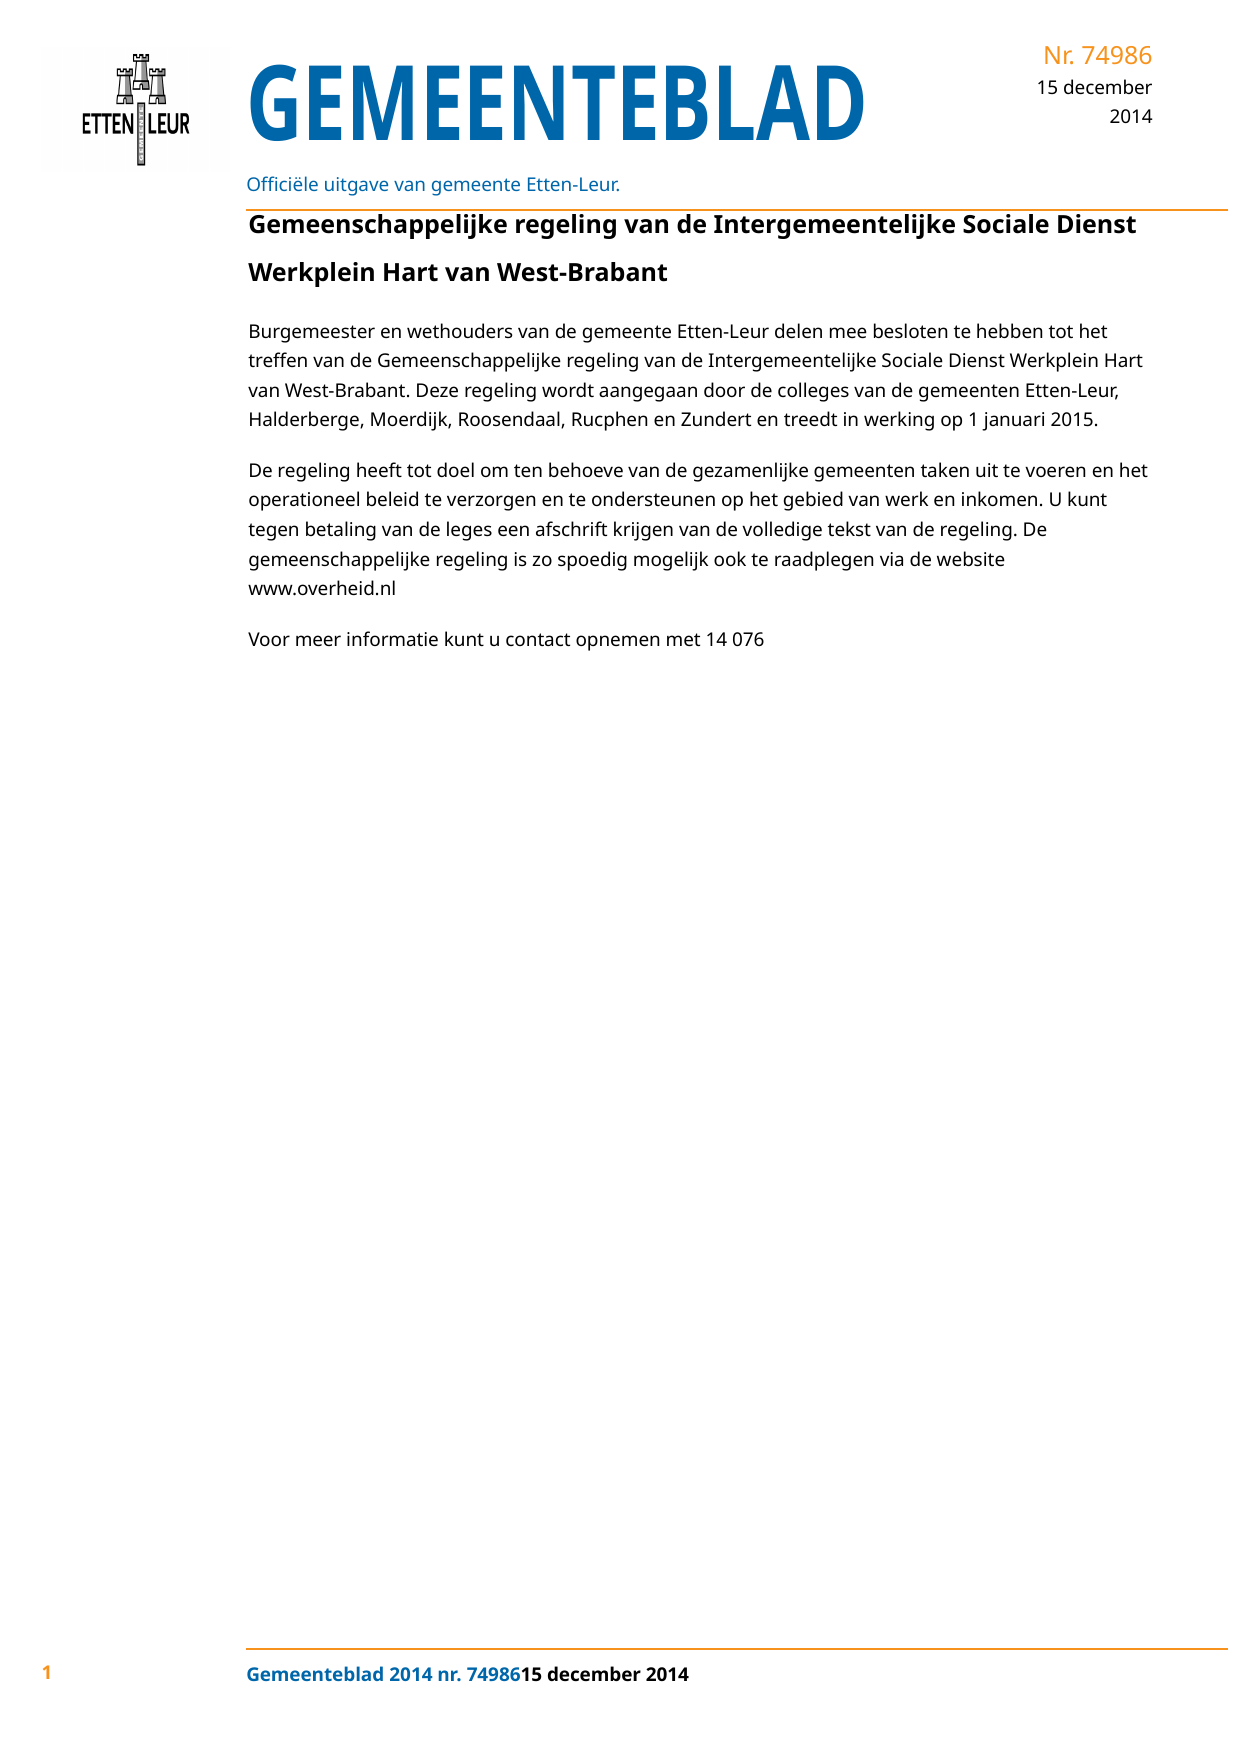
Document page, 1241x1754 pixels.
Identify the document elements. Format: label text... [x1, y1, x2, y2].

text Voor meer informatie kunt u contact opnemen met 14 076 [248, 626, 1152, 652]
picture [41, 47, 231, 172]
text Burgemeester en wethouders van de gemeente Etten-Leur delen mee besloten te hebben tot het treffen van de Gemeenschappelijke regeling van de Intergemeentelijke Sociale Dienst Werkplein Hart van West-Brabant. Deze regeling wordt aangegaan door de colleges van de gemeenten Etten-Leur, Halderberge, Moerdijk, Roosendaal, Rucphen en Zundert en treedt in werking op 1 januari 2015. [248, 318, 1152, 432]
text Gemeenschappelijke regeling van de Intergemeentelijke Sociale Dienst Werkplein Hart van West-Brabant [248, 211, 1152, 288]
text De regeling heeft tot doel om ten behoeve van de gezamenlijke gemeenten taken uit te voeren en het operationeel beleid te verzorgen en te ondersteunen op het gebied van werk en inkomen. U kunt tegen betaling van de leges een afschrift krijgen van de volledige tekst van de regeling. De gemeenschappelijke regeling is zo spoedig mogelijk ook te raadplegen via de website www.overheid.nl [248, 457, 1152, 601]
